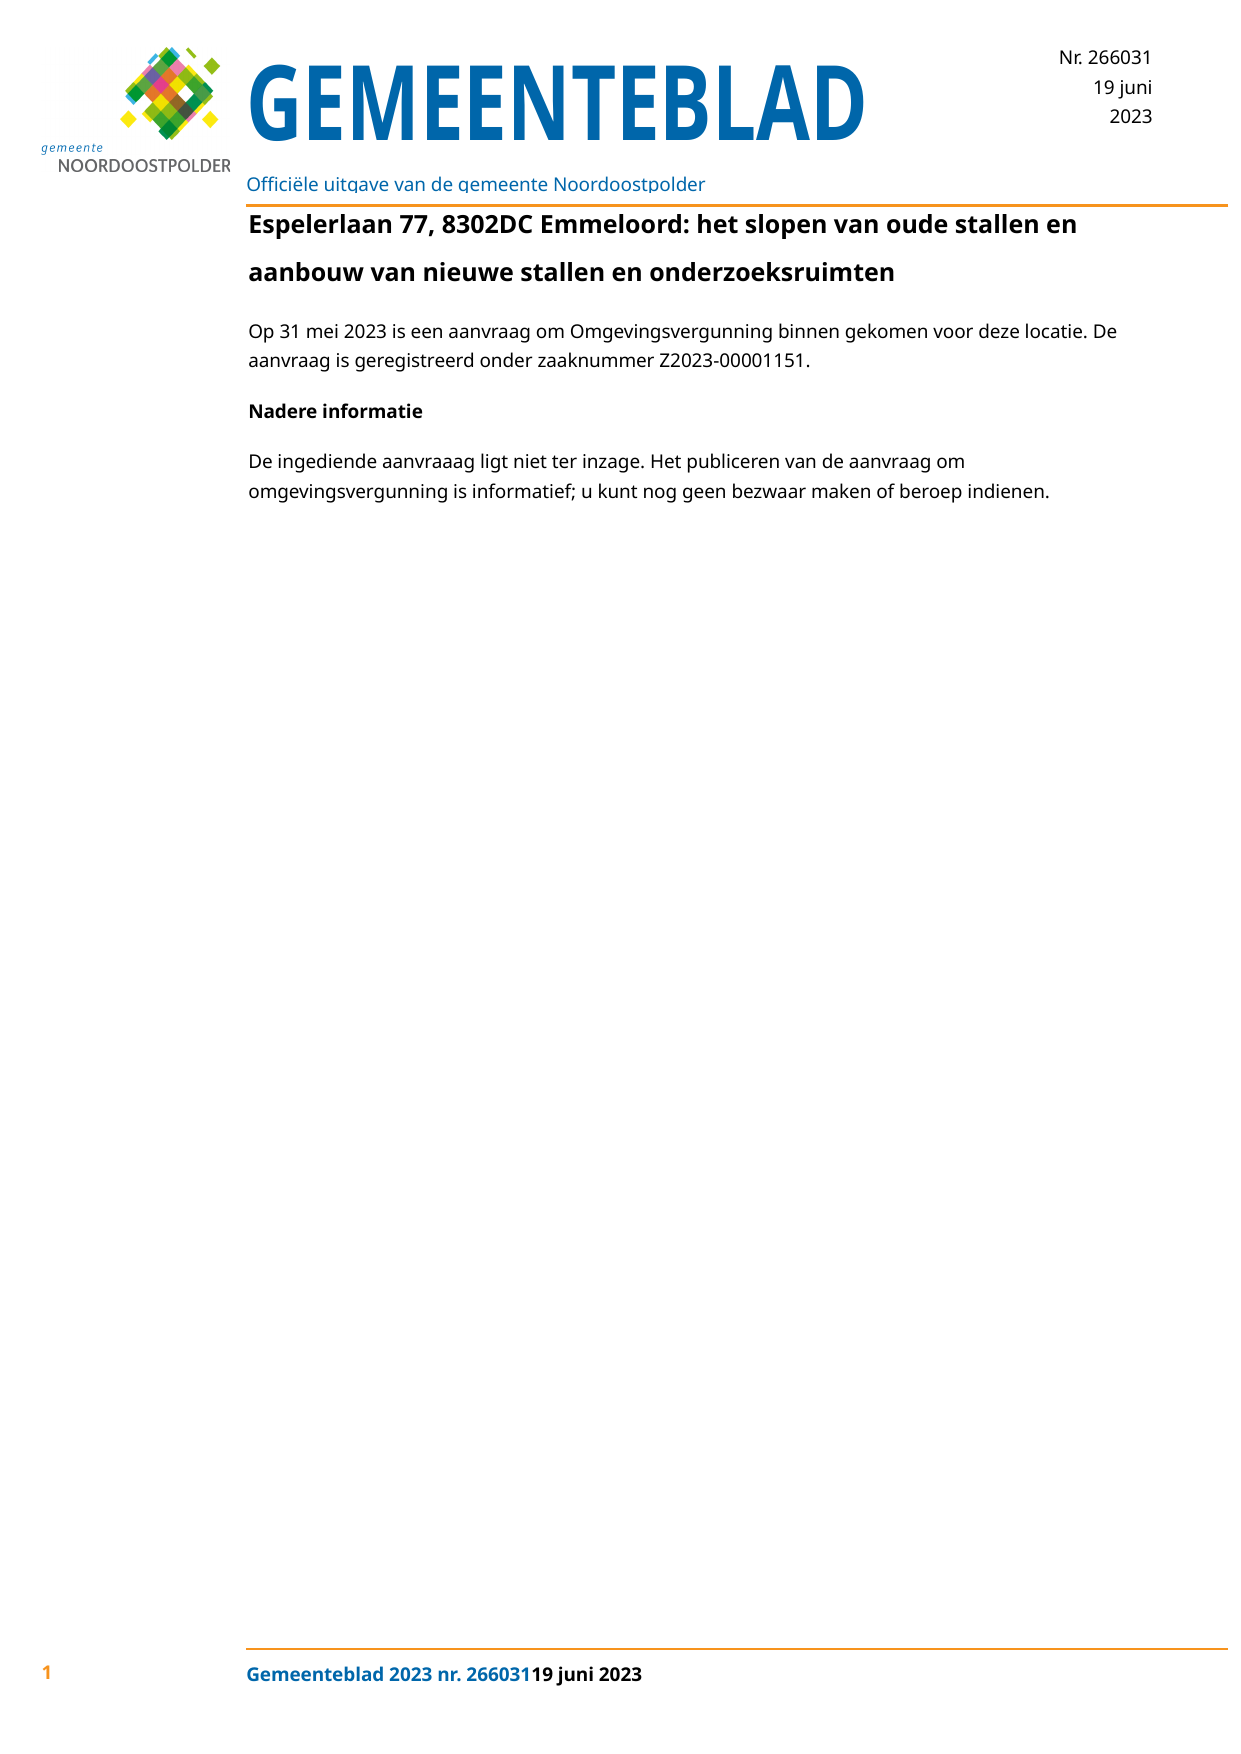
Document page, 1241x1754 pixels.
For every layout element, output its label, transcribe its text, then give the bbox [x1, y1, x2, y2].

text Espelerlaan 77, 8302DC Emmeloord: het slopen van oude stallen en aanbouw van nieuwe stallen en onderzoeksruimten [248, 207, 1152, 288]
picture [41, 47, 231, 172]
text De ingediende aanvraaag ligt niet ter inzage. Het publiceren van de aanvraag om omgevingsvergunning is informatief; u kunt nog geen bezwaar maken of beroep indienen. [248, 448, 1152, 504]
text Op 31 mei 2023 is een aanvraag om Omgevingsvergunning binnen gekomen voor deze locatie. De aanvraag is geregistreerd onder zaaknummer Z2023-00001151. [248, 318, 1152, 373]
text Nadere informatie [248, 398, 1152, 424]
